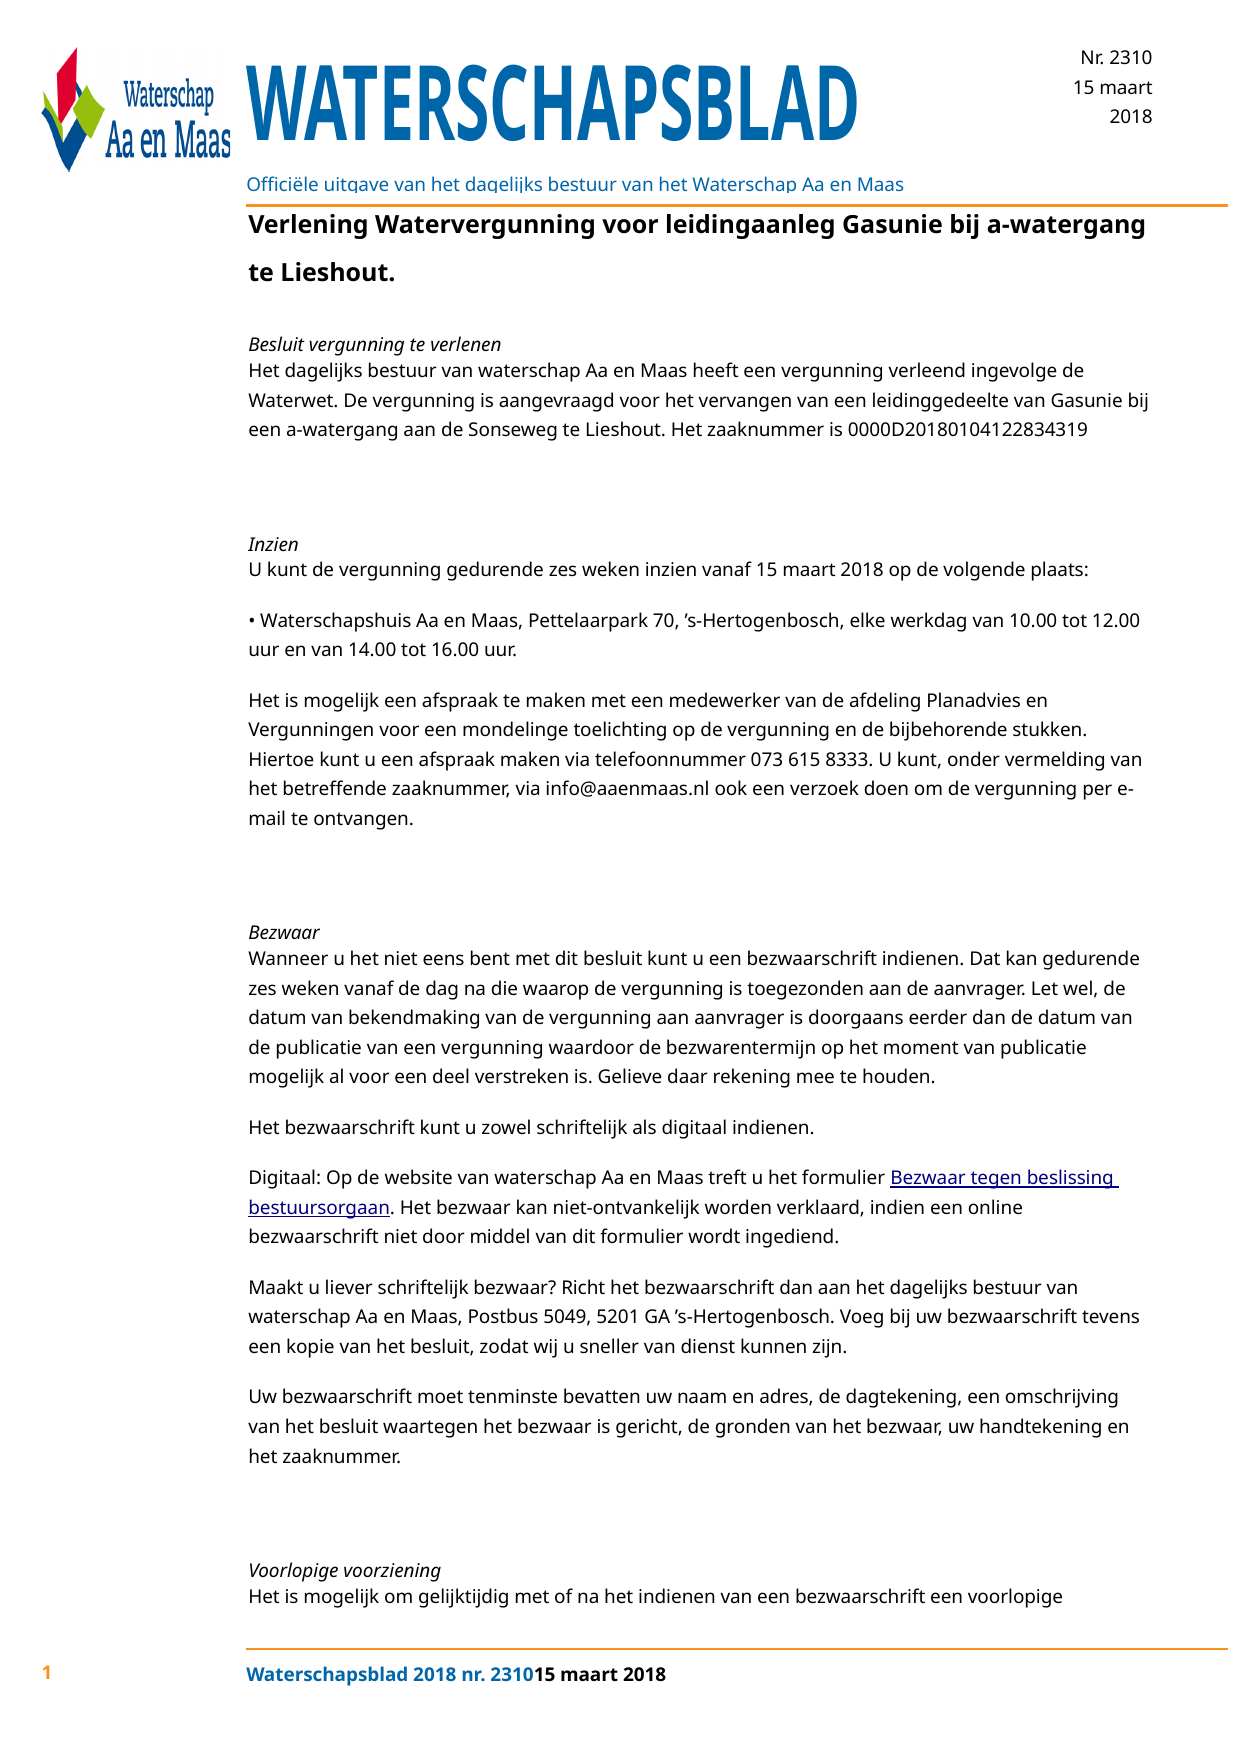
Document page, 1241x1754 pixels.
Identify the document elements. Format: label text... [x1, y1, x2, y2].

text Voorlopige voorziening [248, 1557, 1152, 1583]
text Wanneer u het niet eens bent met dit besluit kunt u een bezwaarschrift indienen. Dat kan gedurende zes weken vanaf de dag na die waarop de vergunning is toegezonden aan de aanvrager. Let wel, de datum van bekendmaking van de vergunning aan aanvrager is doorgaans eerder dan de datum van de publicatie van een vergunning waardoor de bezwarentermijn op het moment van publicatie mogelijk al voor een deel verstreken is. Gelieve daar rekening mee te houden. [248, 945, 1152, 1089]
text Inzien [248, 531, 1152, 556]
picture [41, 47, 231, 172]
text Besluit vergunning te verlenen [248, 331, 1152, 357]
text Het bezwaarschrift kunt u zowel schriftelijk als digitaal indienen. [248, 1114, 1152, 1140]
text Maakt u liever schriftelijk bezwaar? Richt het bezwaarschrift dan aan het dagelijks bestuur van waterschap Aa en Maas, Postbus 5049, 5201 GA ’s-Hertogenbosch. Voeg bij uw bezwaarschrift tevens een kopie van het besluit, zodat wij u sneller van dienst kunnen zijn. [248, 1274, 1152, 1359]
text Uw bezwaarschrift moet tenminste bevatten uw naam en adres, de dagtekening, een omschrijving van het besluit waartegen het bezwaar is gericht, de gronden van het bezwaar, uw handtekening en het zaaknummer. [248, 1384, 1152, 1468]
text Bezwaar [248, 919, 1152, 945]
text Digitaal: Op de website van waterschap Aa en Maas treft u het formulier Bezwaar tegen beslissing bestuursorgaan. Het bezwaar kan niet-ontvankelijk worden verklaard, indien een online bezwaarschrift niet door middel van dit formulier wordt ingediend. [248, 1164, 1152, 1249]
text • Waterschapshuis Aa en Maas, Pettelaarpark 70, ’s-Hertogenbosch, elke werkdag van 10.00 tot 12.00 uur en van 14.00 tot 16.00 uur. [248, 607, 1152, 662]
text Het is mogelijk een afspraak te maken met een medewerker van de afdeling Planadvies en Vergunningen voor een mondelinge toelichting op de vergunning en de bijbehorende stukken. Hiertoe kunt u een afspraak maken via telefoonnummer 073 615 8333. U kunt, onder vermelding van het betreffende zaaknummer, via info@aaenmaas.nl ook een verzoek doen om de vergunning per e-mail te ontvangen. [248, 687, 1152, 831]
text Het dagelijks bestuur van waterschap Aa en Maas heeft een vergunning verleend ingevolge de Waterwet. De vergunning is aangevraagd voor het vervangen van een leidinggedeelte van Gasunie bij een a-watergang aan de Sonseweg te Lieshout. Het zaaknummer is 0000D20180104122834319 [248, 357, 1152, 442]
text Het is mogelijk om gelijktijdig met of na het indienen van een bezwaarschrift een voorlopige [248, 1583, 1152, 1609]
text U kunt de vergunning gedurende zes weken inzien vanaf 15 maart 2018 op de volgende plaats: [248, 556, 1152, 582]
text Verlening Watervergunning voor leidingaanleg Gasunie bij a-watergang te Lieshout. [248, 207, 1152, 288]
